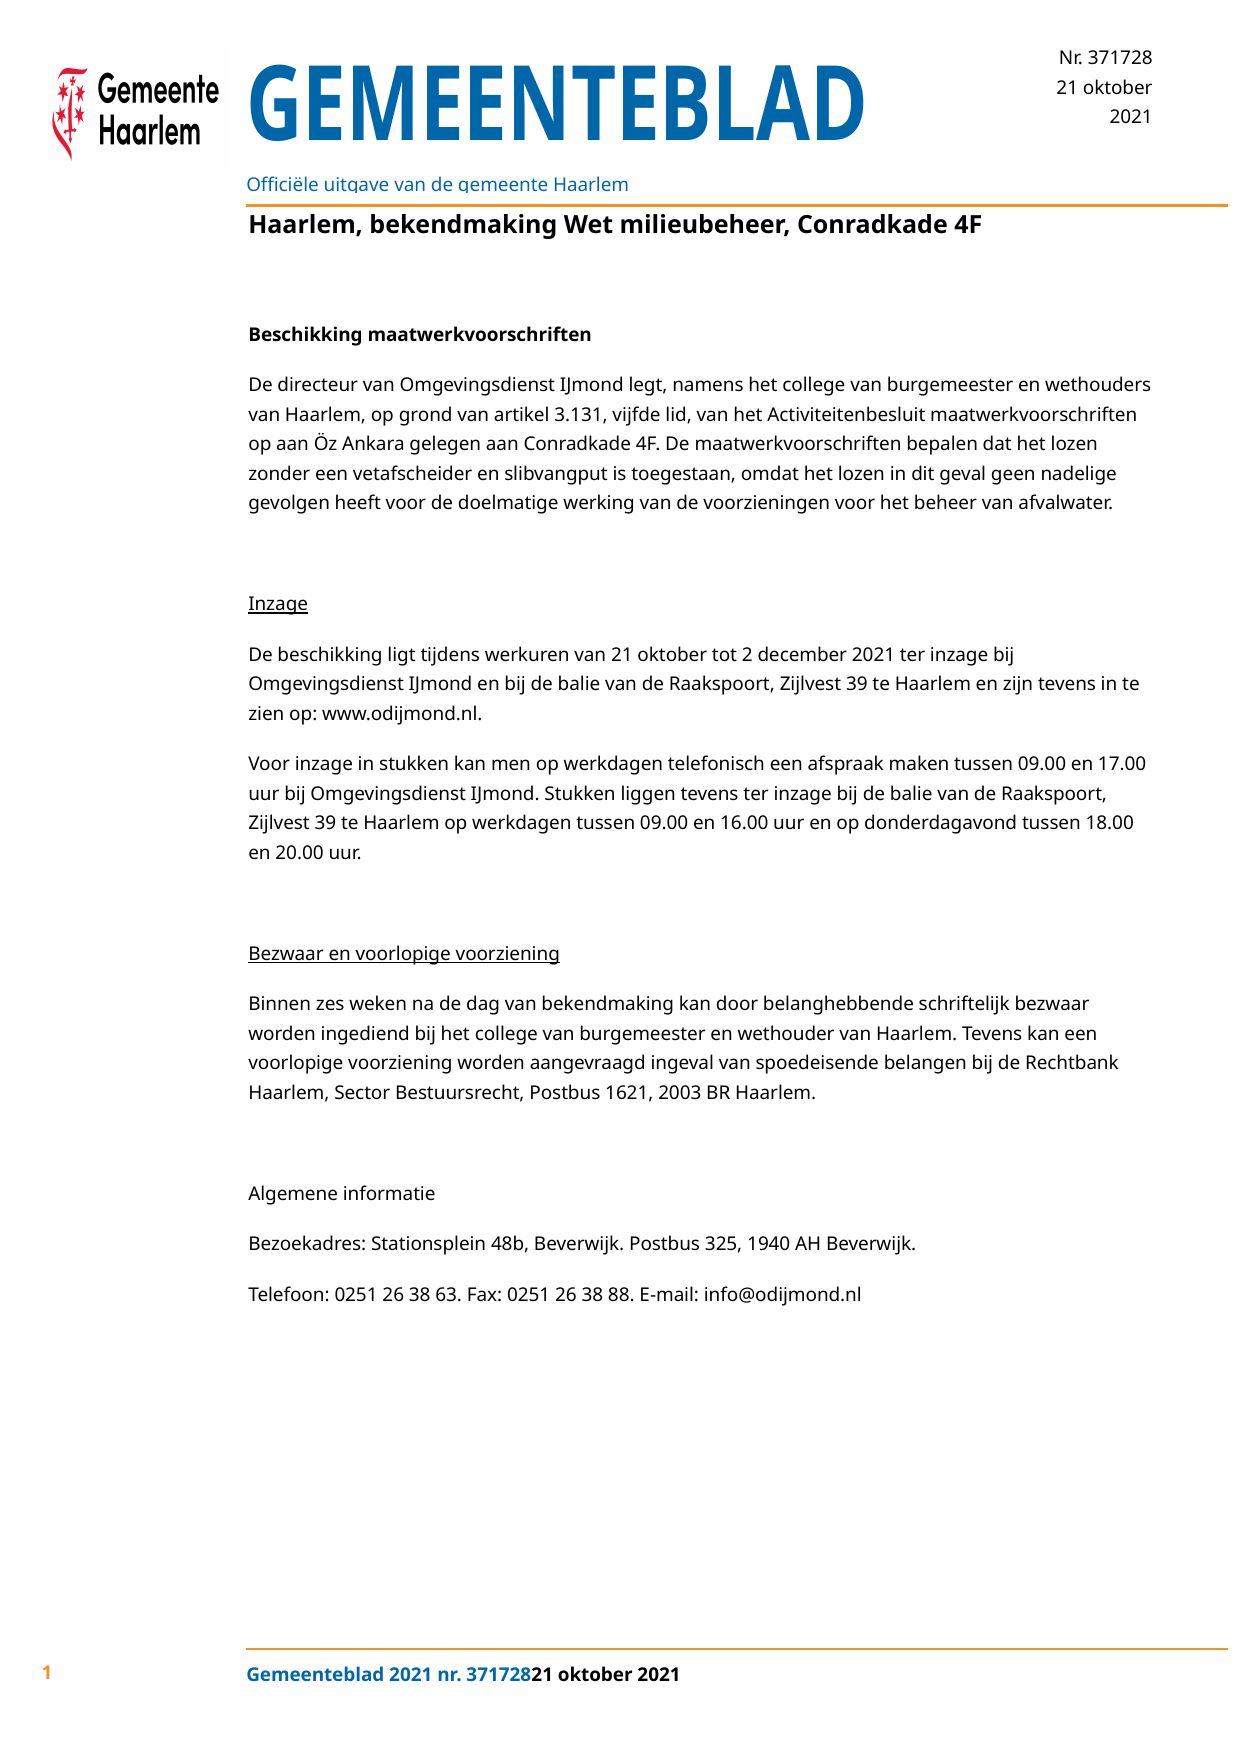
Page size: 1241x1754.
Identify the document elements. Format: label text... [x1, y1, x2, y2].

picture [41, 47, 231, 172]
text Bezoekadres: Stationsplein 48b, Beverwijk. Postbus 325, 1940 AH Beverwijk. [248, 1230, 1152, 1256]
text Algemene informatie [248, 1180, 1152, 1206]
text De beschikking ligt tijdens werkuren van 21 oktober tot 2 december 2021 ter inzage bij Omgevingsdienst IJmond en bij de balie van de Raakspoort, Zijlvest 39 te Haarlem en zijn tevens in te zien op: www.odijmond.nl. [248, 641, 1152, 726]
text Bezwaar en voorlopige voorziening [248, 940, 1152, 966]
text Haarlem, bekendmaking Wet milieubeheer, Conradkade 4F [248, 207, 1152, 241]
text Voor inzage in stukken kan men op werkdagen telefonisch een afspraak maken tussen 09.00 en 17.00 uur bij Omgevingsdienst IJmond. Stukken liggen tevens ter inzage bij de balie van de Raakspoort, Zijlvest 39 te Haarlem op werkdagen tussen 09.00 en 16.00 uur en op donderdagavond tussen 18.00 en 20.00 uur. [248, 750, 1152, 865]
text Binnen zes weken na de dag van bekendmaking kan door belanghebbende schriftelijk bezwaar worden ingediend bij het college van burgemeester en wethouder van Haarlem. Tevens kan een voorlopige voorziening worden aangevraagd ingeval van spoedeisende belangen bij de Rechtbank Haarlem, Sector Bestuursrecht, Postbus 1621, 2003 BR Haarlem. [248, 990, 1152, 1105]
text Inzage [248, 590, 1152, 616]
text Telefoon: 0251 26 38 63. Fax: 0251 26 38 88. E-mail: info@odijmond.nl [248, 1281, 1152, 1306]
text De directeur van Omgevingsdienst IJmond legt, namens het college van burgemeester en wethouders van Haarlem, op grond van artikel 3.131, vijfde lid, van het Activiteitenbesluit maatwerkvoorschriften op aan Öz Ankara gelegen aan Conradkade 4F. De maatwerkvoorschriften bepalen dat het lozen zonder een vetafscheider en slibvangput is toegestaan, omdat het lozen in dit geval geen nadelige gevolgen heeft voor de doelmatige werking van de voorzieningen voor het beheer van afvalwater. [248, 371, 1152, 515]
text Beschikking maatwerkvoorschriften [248, 321, 1152, 346]
